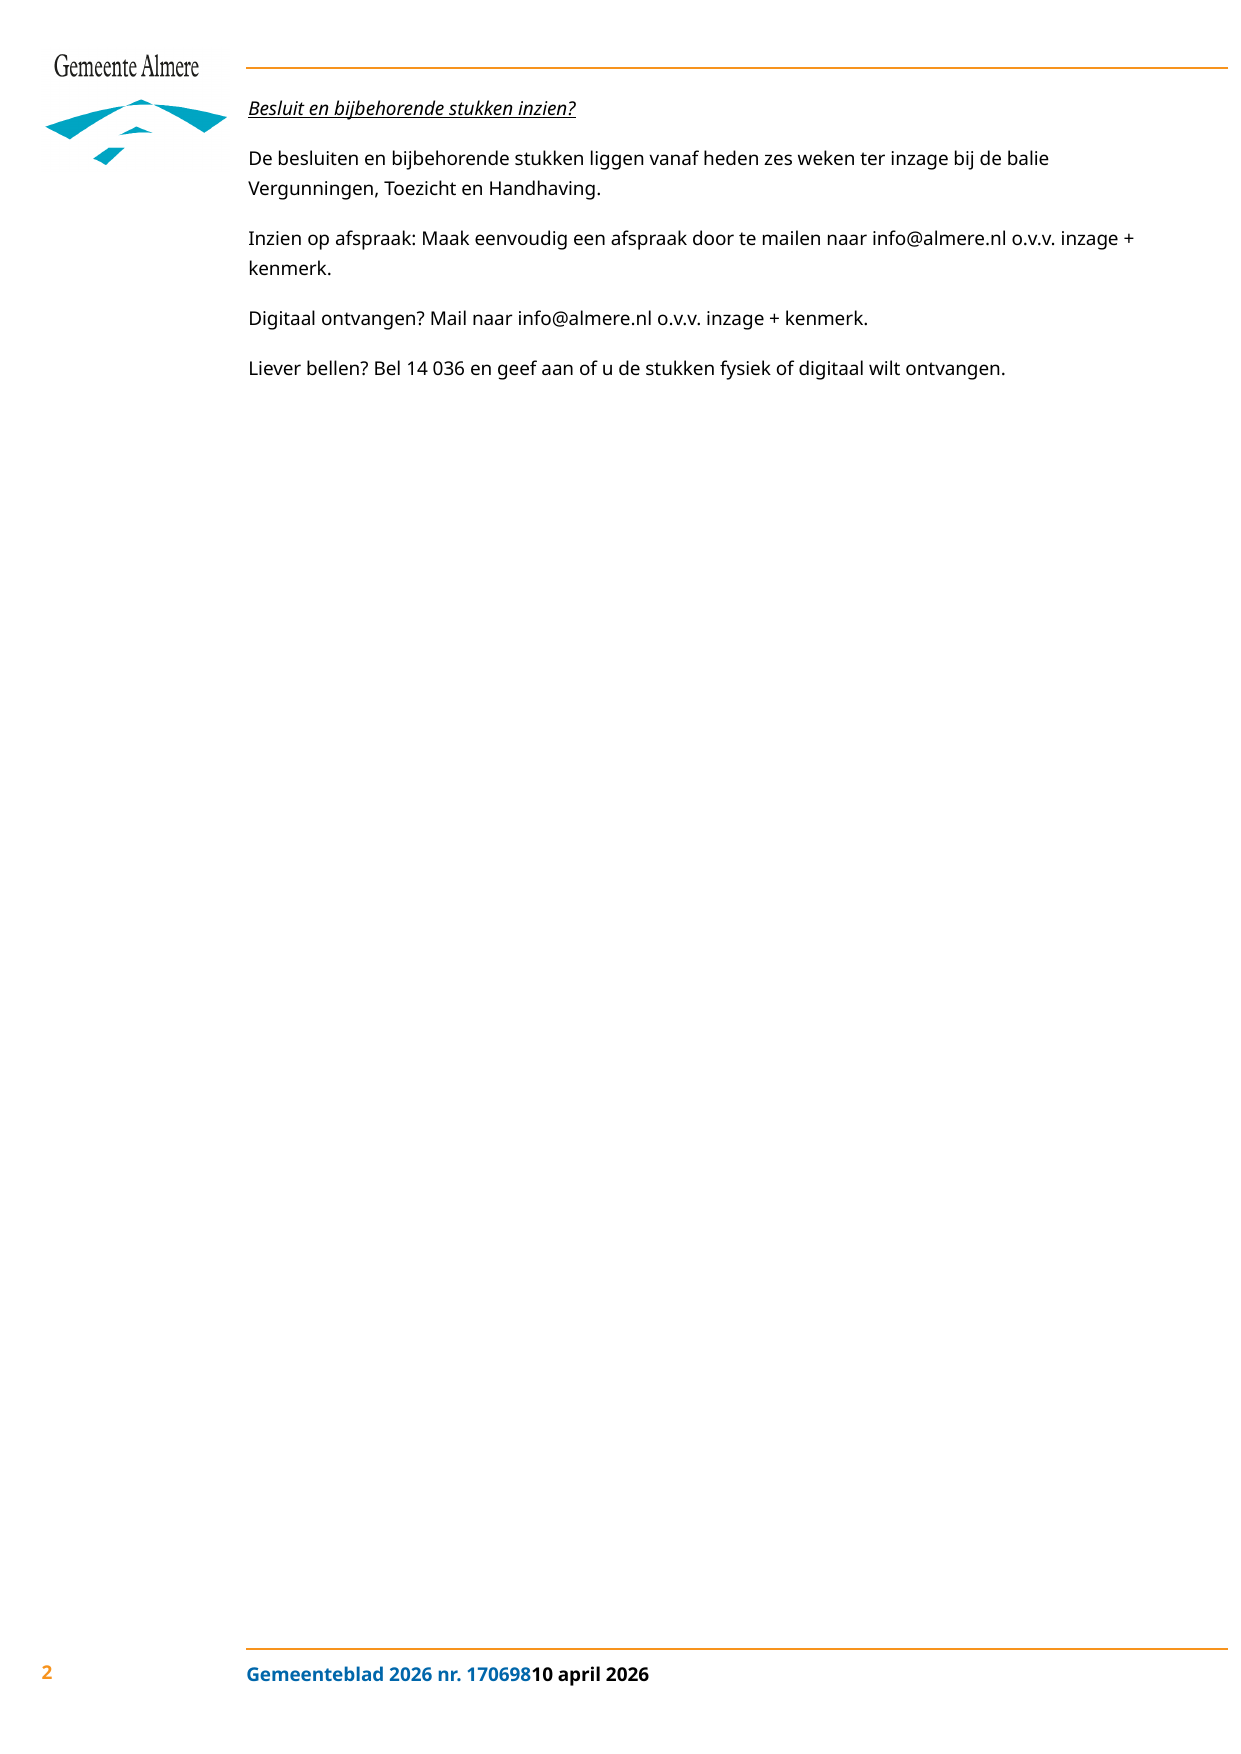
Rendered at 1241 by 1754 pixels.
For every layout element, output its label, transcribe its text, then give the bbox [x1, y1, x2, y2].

text Digitaal ontvangen? Mail naar info@almere.nl o.v.v. inzage + kenmerk. [248, 305, 1152, 331]
text Inzien op afspraak: Maak eenvoudig een afspraak door te mailen naar info@almere.nl o.v.v. inzage + kenmerk. [248, 225, 1152, 281]
text Besluit en bijbehorende stukken inzien? [248, 95, 1152, 121]
picture [41, 47, 231, 172]
text De besluiten en bijbehorende stukken liggen vanaf heden zes weken ter inzage bij de balie Vergunningen, Toezicht en Handhaving. [248, 145, 1152, 201]
text Liever bellen? Bel 14 036 en geef aan of u de stukken fysiek of digitaal wilt ontvangen. [248, 356, 1152, 381]
